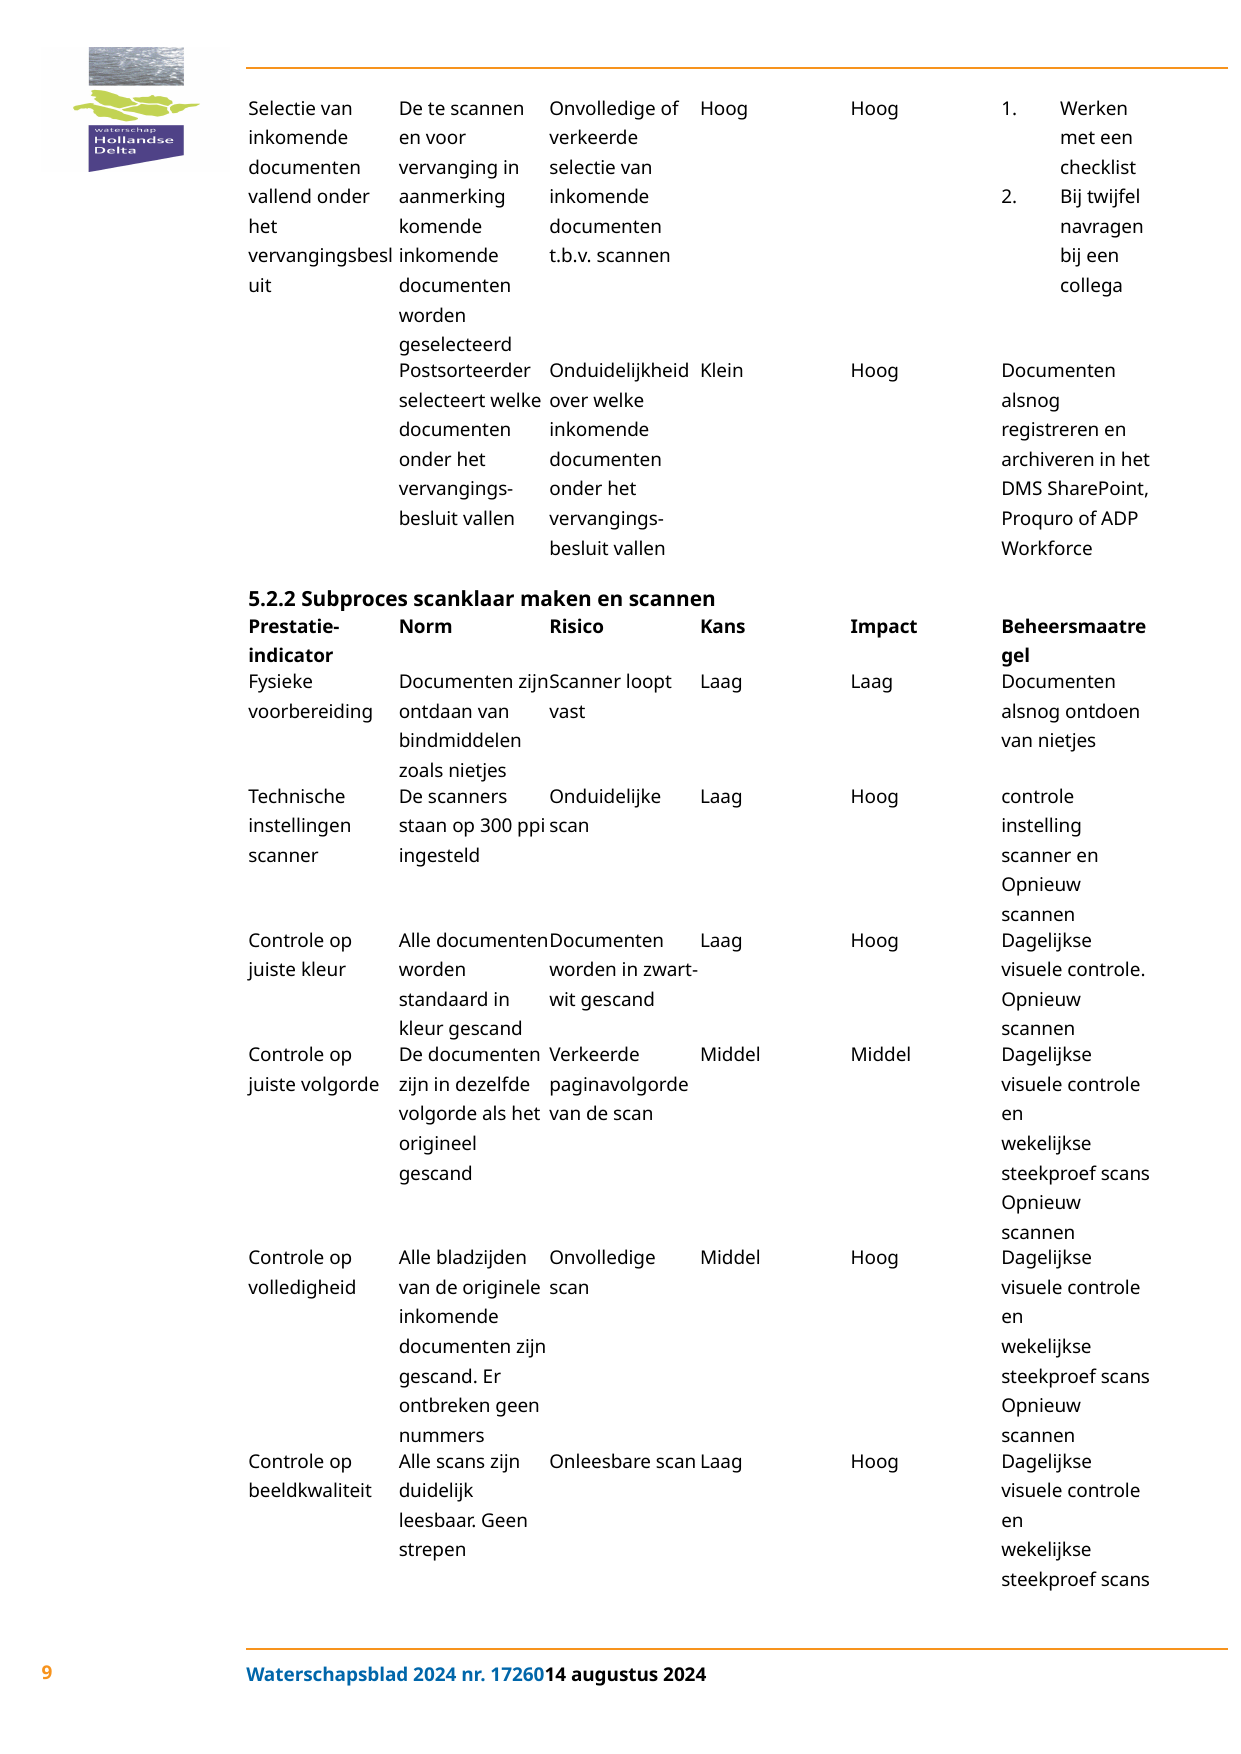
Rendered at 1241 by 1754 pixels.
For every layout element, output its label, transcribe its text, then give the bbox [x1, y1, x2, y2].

table_cell Middel [700, 1041, 850, 1244]
table_cell Onduidelijke scan [549, 783, 700, 927]
table_cell Klein [700, 357, 850, 560]
table_cell Middel [700, 1245, 850, 1448]
table_cell Selectie van inkomende documenten vallend onder het vervangingsbesluit [248, 95, 398, 560]
table_cell Onduidelijkheid over welke inkomende documenten onder het vervangings-besluit vallen [549, 357, 700, 560]
table_header Beheersmaatregel [1001, 613, 1152, 668]
table_cell controle instelling scanner en Opnieuw scannen [1001, 783, 1152, 927]
table_cell Dagelijkse visuele controle en wekelijkse steekproef scans Opnieuw scannen [1001, 1041, 1152, 1244]
table_cell Controle op juiste kleur [248, 927, 398, 1041]
table_cell Controle op beeldkwaliteit [248, 1448, 398, 1592]
table_cell Hoog [850, 1245, 1001, 1448]
table_cell Dagelijkse visuele controle en wekelijkse steekproef scans [1001, 1448, 1152, 1592]
table_cell Alle scans zijn duidelijk leesbaar. Geen strepen [399, 1448, 549, 1592]
table_cell De scanners staan op 300 ppi ingesteld [399, 783, 549, 927]
table_cell Documenten alsnog ontdoen van nietjes [1001, 668, 1152, 783]
table_cell Onvolledige scan [549, 1245, 700, 1448]
table_cell Laag [850, 668, 1001, 783]
table_cell Onvolledige of verkeerde selectie van inkomende documenten t.b.v. scannen [549, 95, 700, 357]
table_cell Hoog [850, 357, 1001, 560]
table_cell Documenten worden in zwart-wit gescand [549, 927, 700, 1041]
table_cell Documenten alsnog registreren en archiveren in het DMS SharePoint, Proquro of ADP Workforce [1001, 357, 1152, 560]
table_cell Laag [700, 783, 850, 927]
table_header Risico [549, 613, 700, 668]
table_cell Verkeerde paginavolgorde van de scan [549, 1041, 700, 1244]
table_cell Hoog [700, 95, 850, 357]
table_cell Laag [700, 1448, 850, 1592]
table_cell Laag [700, 927, 850, 1041]
table_cell Postsorteerder selecteert welke documenten onder het vervangings-besluit vallen [399, 357, 549, 560]
table_cell De documenten zijn in dezelfde volgorde als het origineel gescand [399, 1041, 549, 1244]
table_cell Alle documenten worden standaard in kleur gescand [399, 927, 549, 1041]
table_header Kans [700, 613, 850, 668]
table_cell Dagelijkse visuele controle en wekelijkse steekproef scans Opnieuw scannen [1001, 1245, 1152, 1448]
picture [41, 47, 231, 172]
table_cell Hoog [850, 783, 1001, 927]
table_cell Onleesbare scan [549, 1448, 700, 1592]
table_cell Hoog [850, 927, 1001, 1041]
table_cell De te scannen en voor vervanging in aanmerking komende inkomende documenten worden geselecteerd [399, 95, 549, 357]
table_cell Fysieke voorbereiding [248, 668, 398, 783]
table_cell Scanner loopt vast [549, 668, 700, 783]
table_header Impact [850, 613, 1001, 668]
table_cell Hoog [850, 1448, 1001, 1592]
table_cell Controle op juiste volgorde [248, 1041, 398, 1244]
table_cell Hoog [850, 95, 1001, 357]
table_cell Technische instellingen scanner [248, 783, 398, 927]
table_cell Alle bladzijden van de originele inkomende documenten zijn gescand. Er ontbreken geen nummers [399, 1245, 549, 1448]
table_cell Dagelijkse visuele controle. Opnieuw scannen [1001, 927, 1152, 1041]
table_cell Laag [700, 668, 850, 783]
table_cell Documenten zijn ontdaan van bindmiddelen zoals nietjes [399, 668, 549, 783]
table_header Norm [399, 613, 549, 668]
table_cell Werken met een checklist Bij twijfel navragen bij een collega [1001, 95, 1152, 357]
table_cell Controle op volledigheid [248, 1245, 398, 1448]
table_header Prestatie-indicator [248, 613, 398, 668]
text 5.2.2 Subproces scanklaar maken en scannen [248, 584, 1152, 613]
table_cell Middel [850, 1041, 1001, 1244]
